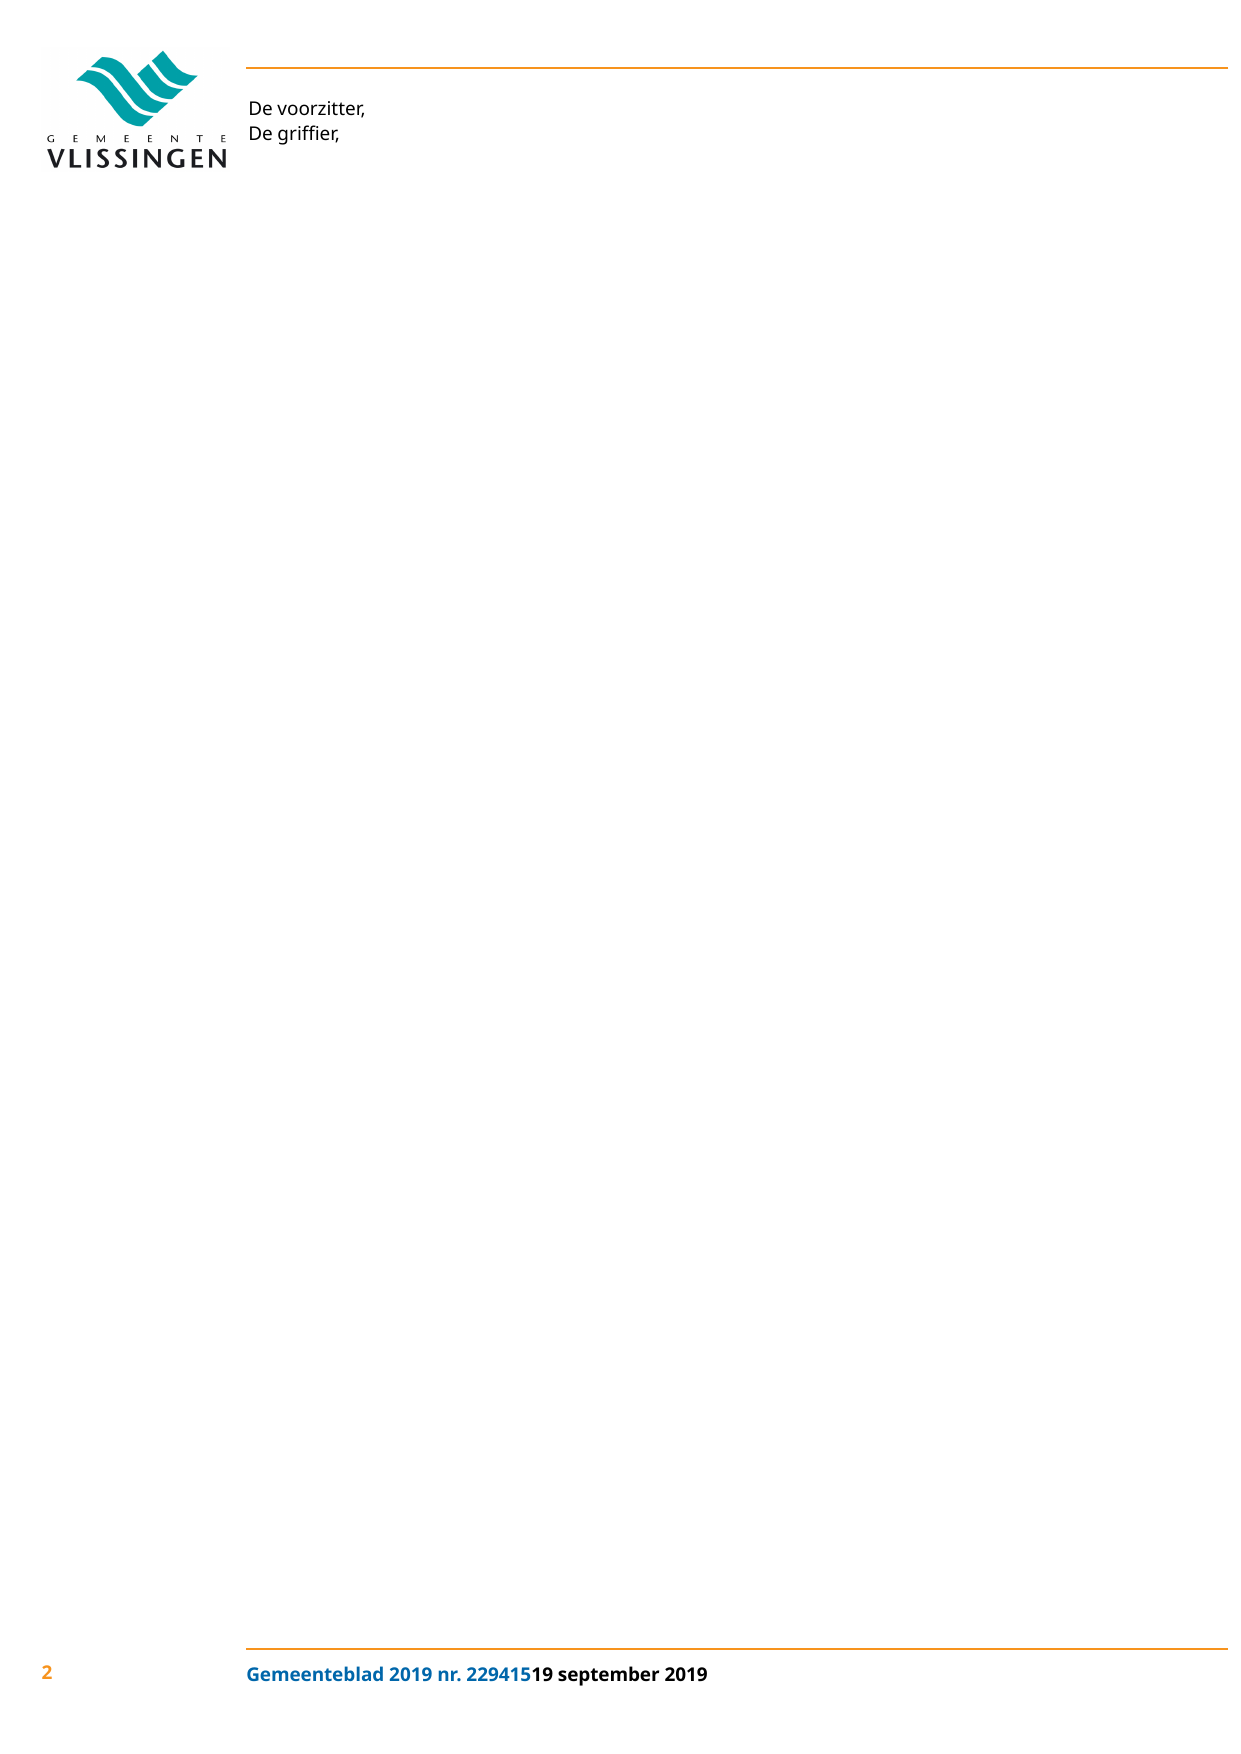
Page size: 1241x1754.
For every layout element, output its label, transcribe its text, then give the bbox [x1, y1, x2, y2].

text De griffier, [248, 121, 1152, 146]
text De voorzitter, [248, 95, 1152, 121]
picture [41, 47, 231, 172]
